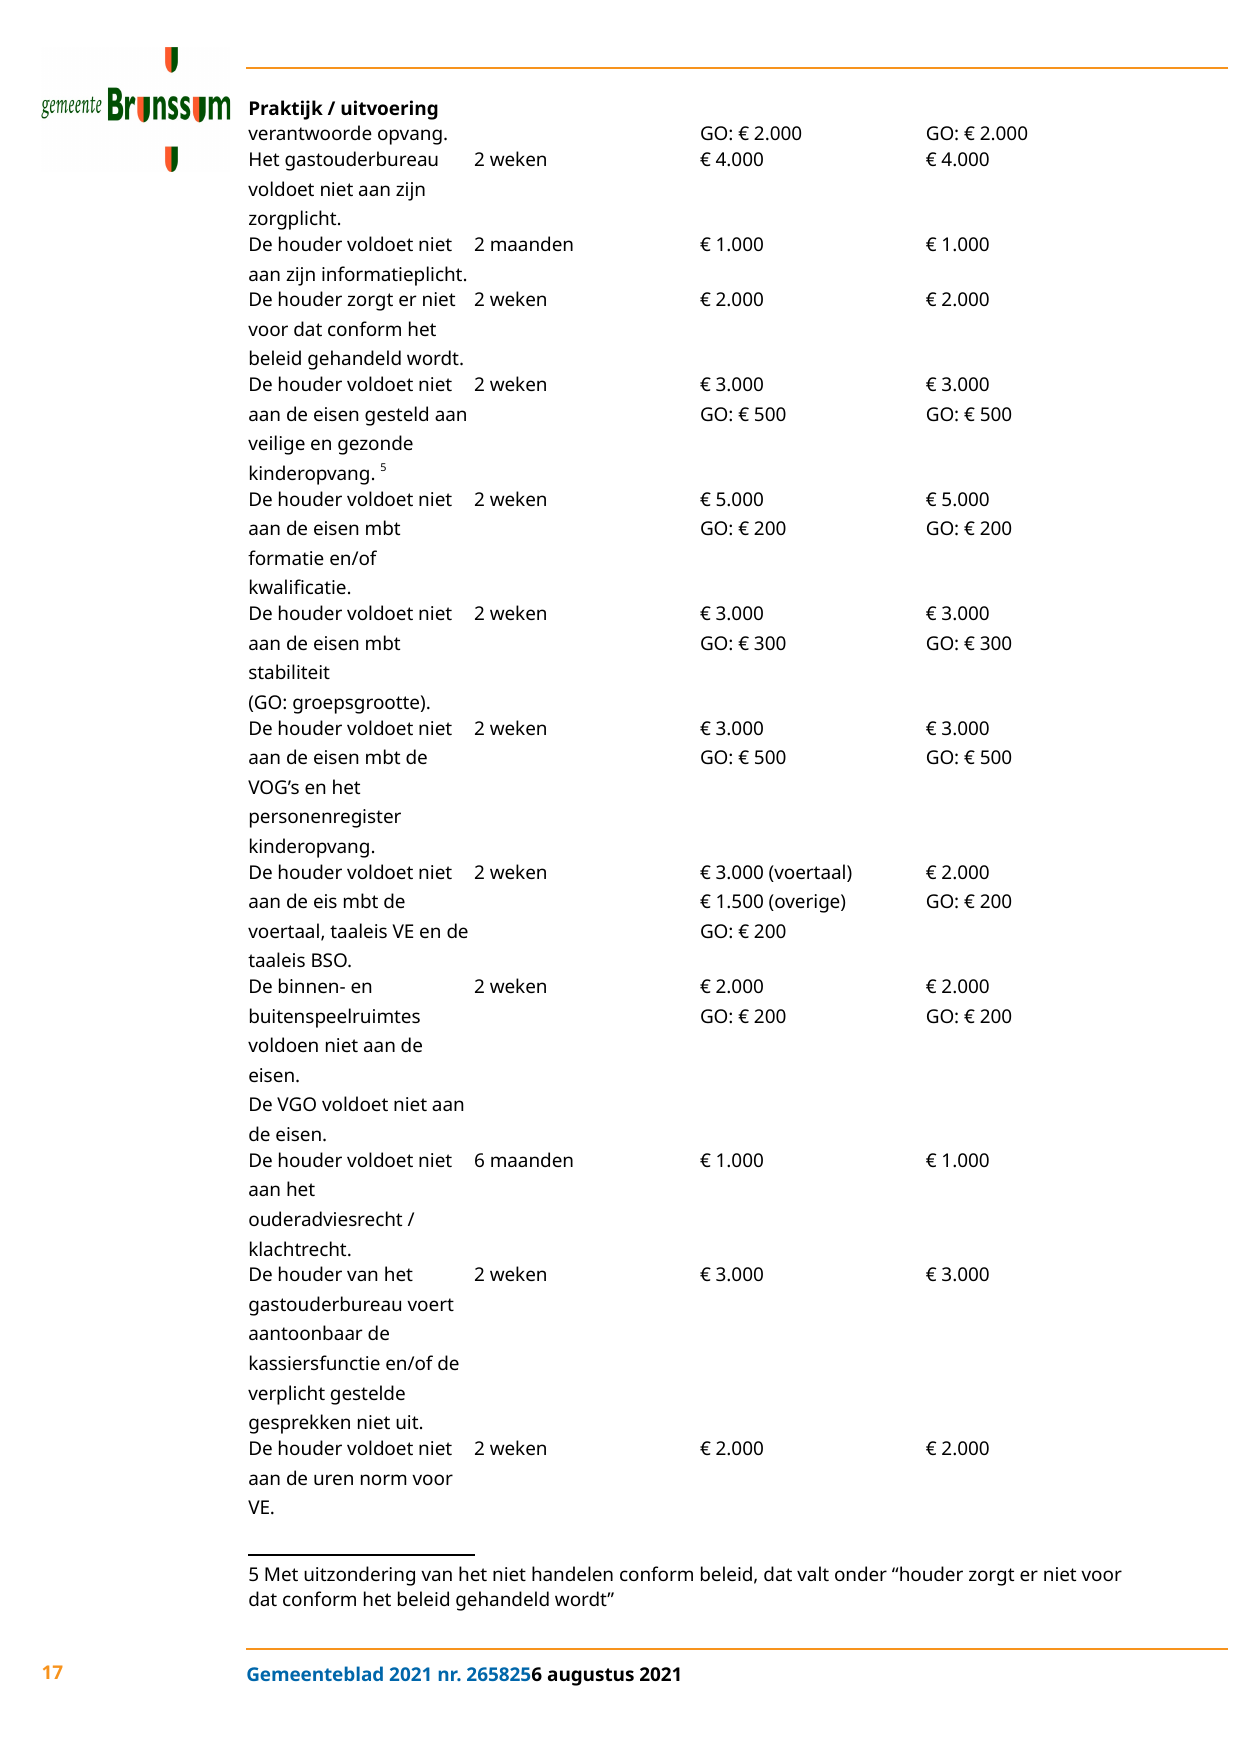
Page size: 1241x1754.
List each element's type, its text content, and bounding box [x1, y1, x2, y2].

table_cell € 3.000 [926, 1261, 1152, 1435]
table_cell € 4.000 [700, 146, 926, 231]
table_cell € 2.000 [700, 1435, 926, 1520]
table_cell € 1.000 [926, 231, 1152, 286]
table_cell € 2.000 [926, 1435, 1152, 1520]
table_cell € 2.000 GO: € 200 [926, 973, 1152, 1147]
table_cell De houder voldoet niet aan de uren norm voor VE. [248, 1435, 474, 1520]
table_header [700, 95, 926, 121]
picture [41, 47, 231, 172]
table_cell € 2.000 GO: € 200 [926, 859, 1152, 973]
table_cell De houder voldoet niet aan de eisen mbt formatie en/of kwalificatie. [248, 486, 474, 600]
table_cell De houder voldoet niet aan de eisen gesteld aan veilige en gezonde kinderopvang. [248, 371, 474, 486]
table_cell € 3.000 [700, 1261, 926, 1435]
table_cell De houder voldoet niet aan de eis mbt de voertaal, taaleis VE en de taaleis BSO. [248, 859, 474, 973]
table_cell € 3.000 GO: € 300 [700, 600, 926, 715]
table_cell € 2.000 [700, 286, 926, 371]
table_cell 2 weken [474, 286, 700, 371]
table_cell [474, 121, 700, 146]
table_cell € 1.000 [700, 1147, 926, 1261]
table_cell 2 weken [474, 486, 700, 600]
table_header Praktijk / uitvoering [248, 95, 474, 121]
table_cell 2 weken [474, 1261, 700, 1435]
table_cell € 2.000 [926, 286, 1152, 371]
table_cell De houder zorgt er niet voor dat conform het beleid gehandeld wordt. [248, 286, 474, 371]
table_cell 6 maanden [474, 1147, 700, 1261]
table_cell De houder voldoet niet aan het ouderadviesrecht / klachtrecht. [248, 1147, 474, 1261]
table_cell € 1.000 [926, 1147, 1152, 1261]
table_cell 2 weken [474, 371, 700, 486]
table_cell De houder van het gastouderbureau voert aantoonbaar de kassiersfunctie en/of de verplicht gestelde gesprekken niet uit. [248, 1261, 474, 1435]
table_cell 2 weken [474, 600, 700, 715]
table_cell € 3.000 GO: € 500 [700, 715, 926, 859]
table_cell De houder voldoet niet aan de eisen mbt stabiliteit (GO: groepsgrootte). [248, 600, 474, 715]
table_cell € 1.000 [700, 231, 926, 286]
table_cell De houder voldoet niet aan zijn informatieplicht. [248, 231, 474, 286]
table_cell € 5.000 GO: € 200 [700, 486, 926, 600]
table_cell € 3.000 GO: € 500 [926, 715, 1152, 859]
table_cell De binnen- en buitenspeelruimtes voldoen niet aan de eisen. De VGO voldoet niet aan de eisen. [248, 973, 474, 1147]
table_cell De houder voldoet niet aan de eisen mbt de VOG’s en het personenregister kinderopvang. [248, 715, 474, 859]
table_header [926, 95, 1152, 121]
table_cell 2 maanden [474, 231, 700, 286]
table_cell € 2.000 GO: € 200 [700, 973, 926, 1147]
table_header [474, 95, 700, 121]
table_cell 2 weken [474, 715, 700, 859]
table_cell € 3.000 (voertaal) € 1.500 (overige) GO: € 200 [700, 859, 926, 973]
table_cell 2 weken [474, 973, 700, 1147]
table_cell € 3.000 GO: € 500 [700, 371, 926, 486]
table_cell € 5.000 GO: € 200 [926, 486, 1152, 600]
table_cell 2 weken [474, 1435, 700, 1520]
table_cell GO: € 2.000 [926, 121, 1152, 146]
table_cell GO: € 2.000 [700, 121, 926, 146]
table_cell verantwoorde opvang. [248, 121, 474, 146]
table_cell 2 weken [474, 859, 700, 973]
table_cell € 3.000 GO: € 300 [926, 600, 1152, 715]
table_cell € 4.000 [926, 146, 1152, 231]
table_cell Het gastouderbureau voldoet niet aan zijn zorgplicht. [248, 146, 474, 231]
table_cell 2 weken [474, 146, 700, 231]
table_cell € 3.000 GO: € 500 [926, 371, 1152, 486]
